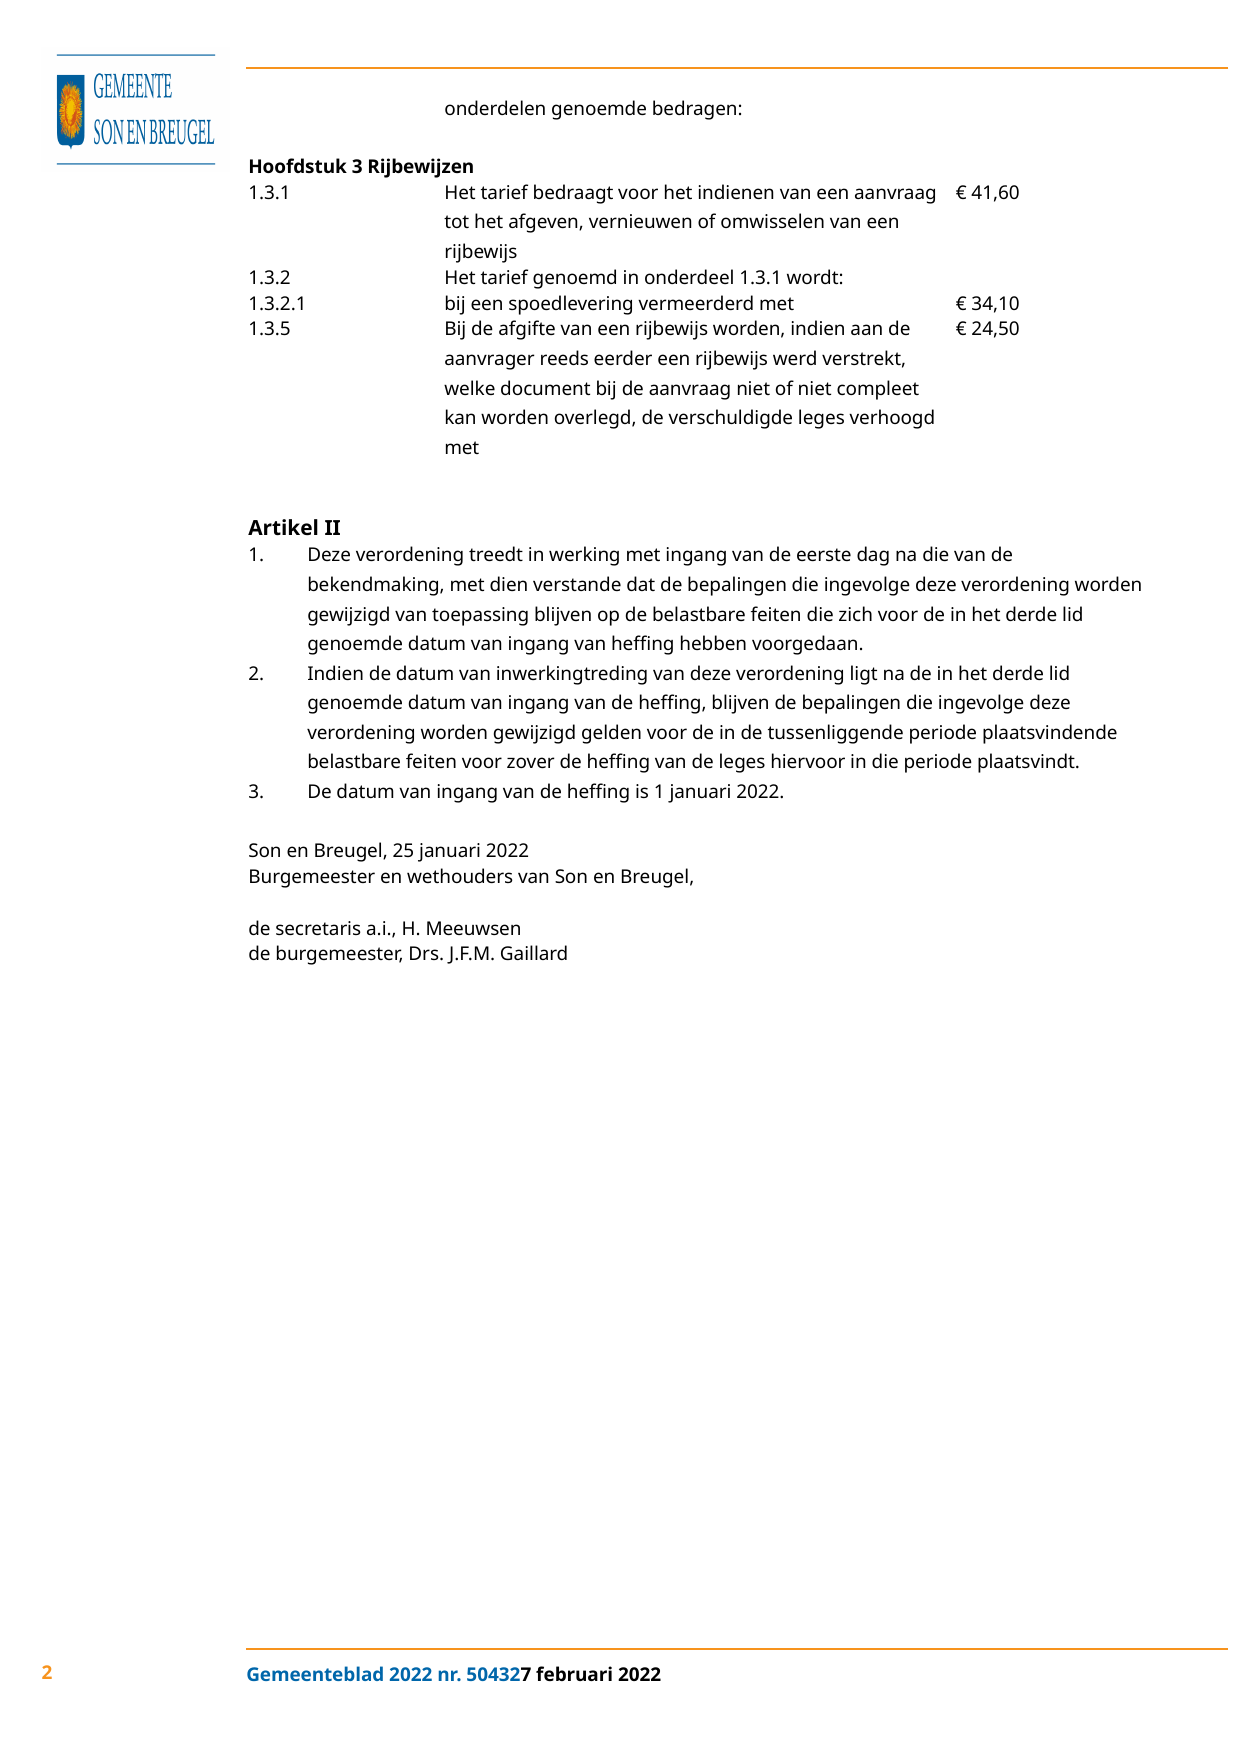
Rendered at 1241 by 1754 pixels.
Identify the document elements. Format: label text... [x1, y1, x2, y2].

table_cell onderdelen genoemde bedragen: [444, 95, 956, 121]
text Artikel II [248, 513, 1152, 542]
table_cell 1.3.2.1 [248, 290, 444, 316]
picture [41, 47, 231, 172]
text Burgemeester en wethouders van Son en Breugel, [248, 863, 1152, 889]
table_cell Het tarief genoemd in onderdeel 1.3.1 wordt: [444, 264, 956, 290]
table_cell 1.3.5 [248, 316, 444, 459]
table_header Hoofdstuk 3 Rijbewijzen [248, 154, 1152, 179]
table_cell Het tarief bedraagt voor het indienen van een aanvraag tot het afgeven, vernieuwen of omwisselen van een rijbewijs [444, 179, 956, 264]
text de secretaris a.i., H. Meeuwsen [248, 915, 1152, 940]
list Deze verordening treedt in werking met ingang van de eerste dag na die van de bekendmaking, met dien verstande dat de bepalingen die ingevolge deze verordening worden gewijzigd van toepassing blijven op de belastbare feiten die zich voor de in het derde lid genoemde datum van ingang van heffing hebben voorgedaan. [248, 542, 1152, 656]
table_cell € 24,50 [956, 316, 1152, 459]
text Son en Breugel, 25 januari 2022 [248, 837, 1152, 863]
list Indien de datum van inwerkingtreding van deze verordening ligt na de in het derde lid genoemde datum van ingang van de heffing, blijven de bepalingen die ingevolge deze verordening worden gewijzigd gelden voor de in de tussenliggende periode plaatsvindende belastbare feiten voor zover de heffing van de leges hiervoor in die periode plaatsvindt. [248, 660, 1152, 774]
text de burgemeester, Drs. J.F.M. Gaillard [248, 940, 1152, 966]
table_cell Bij de afgifte van een rijbewijs worden, indien aan de aanvrager reeds eerder een rijbewijs werd verstrekt, welke document bij de aanvraag niet of niet compleet kan worden overlegd, de verschuldigde leges verhoogd met [444, 316, 956, 459]
table_cell bij een spoedlevering vermeerderd met [444, 290, 956, 316]
table_cell € 34,10 [956, 290, 1152, 316]
table_cell € 41,60 [956, 179, 1152, 264]
table_cell 1.3.1 [248, 179, 444, 264]
table_cell [956, 264, 1152, 290]
table_cell [956, 95, 1152, 121]
table_cell 1.3.2 [248, 264, 444, 290]
list De datum van ingang van de heffing is 1 januari 2022. [248, 778, 1152, 804]
table_cell [248, 95, 444, 121]
